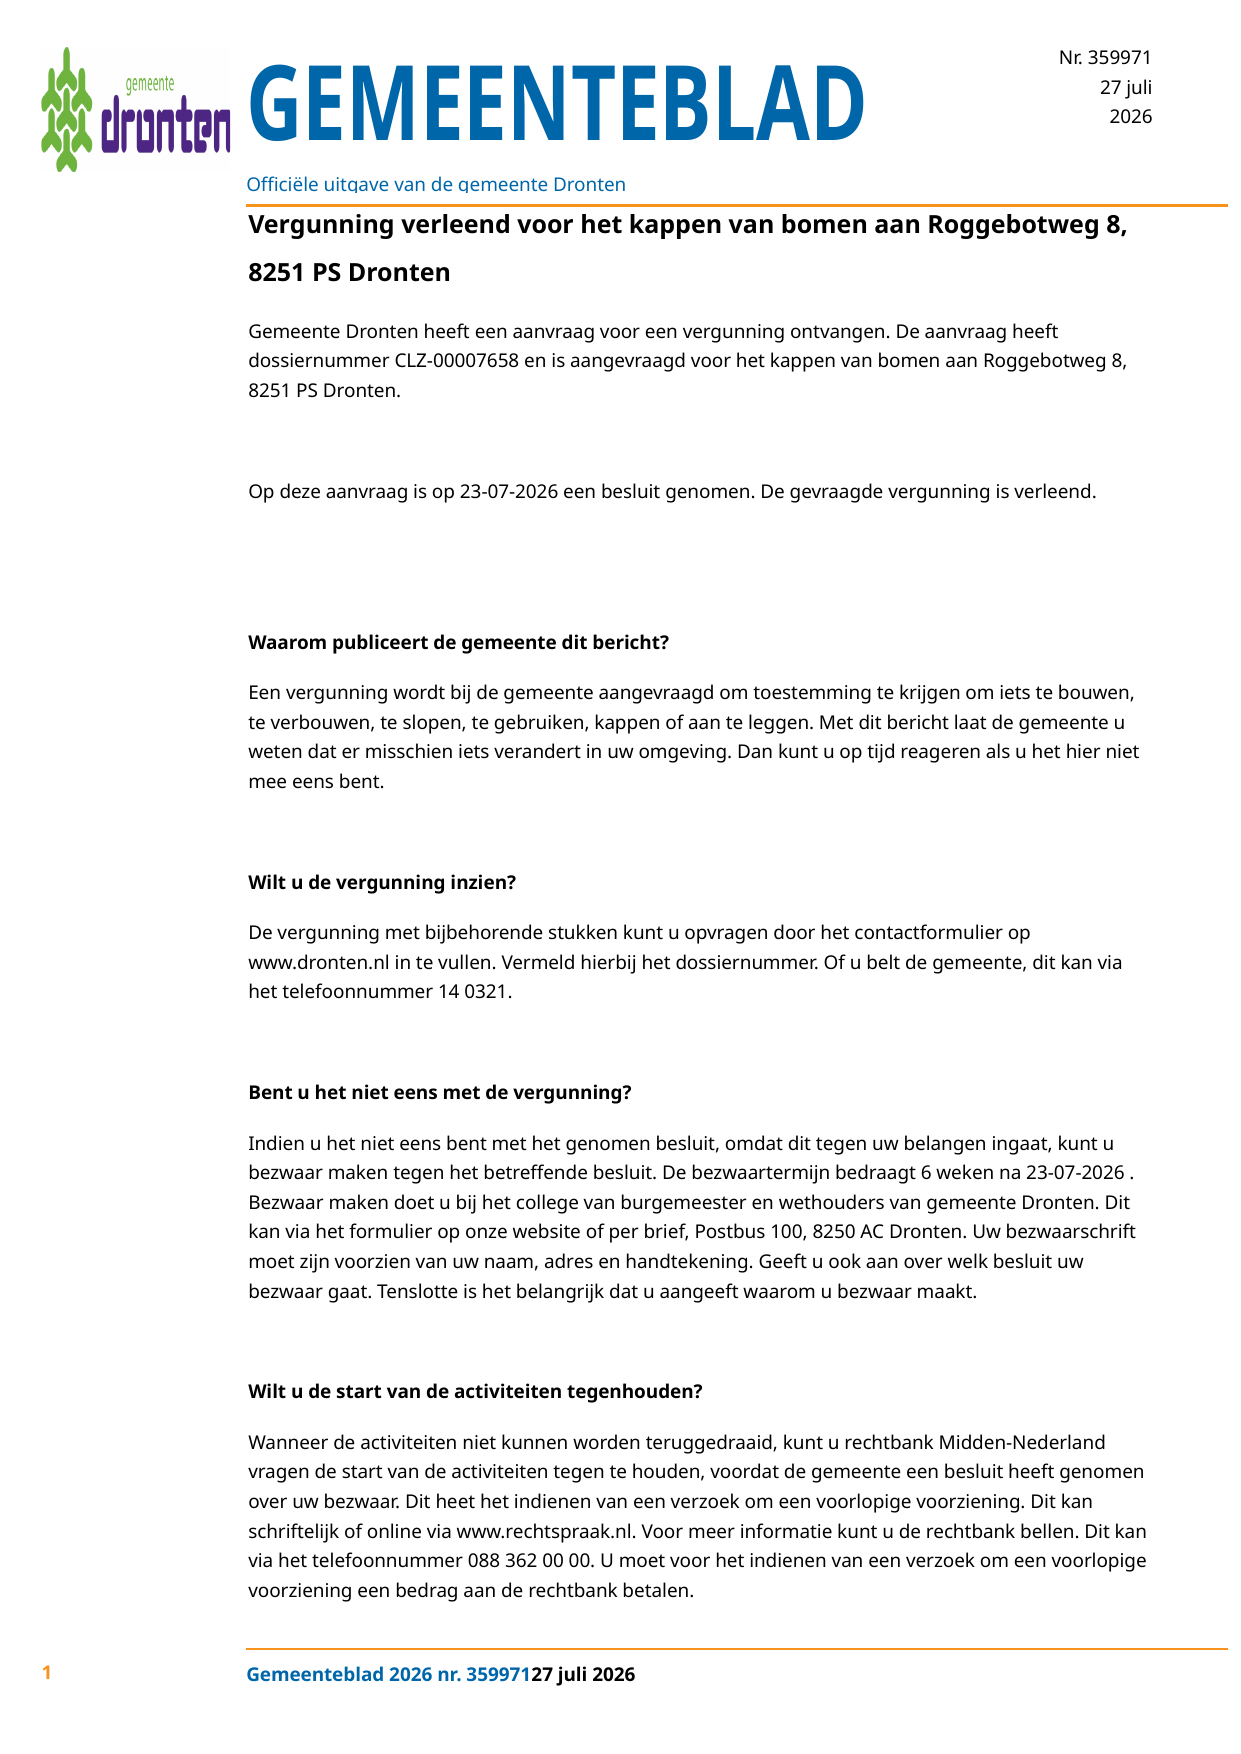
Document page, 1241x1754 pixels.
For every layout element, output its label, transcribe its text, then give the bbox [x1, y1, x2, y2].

text Bent u het niet eens met de vergunning? [248, 1079, 1152, 1105]
text Gemeente Dronten heeft een aanvraag voor een vergunning ontvangen. De aanvraag heeft dossiernummer CLZ-00007658 en is aangevraagd voor het kappen van bomen aan Roggebotweg 8, 8251 PS Dronten. [248, 318, 1152, 403]
text Een vergunning wordt bij de gemeente aangevraagd om toestemming te krijgen om iets te bouwen, te verbouwen, te slopen, te gebruiken, kappen of aan te leggen. Met dit bericht laat de gemeente u weten dat er misschien iets verandert in uw omgeving. Dan kunt u op tijd reageren als u het hier niet mee eens bent. [248, 679, 1152, 794]
picture [41, 47, 231, 172]
text Wilt u de vergunning inzien? [248, 869, 1152, 895]
text Waarom publiceert de gemeente dit bericht? [248, 629, 1152, 655]
text Wanneer de activiteiten niet kunnen worden teruggedraaid, kunt u rechtbank Midden-Nederland vragen de start van de activiteiten tegen te houden, voordat de gemeente een besluit heeft genomen over uw bezwaar. Dit heet het indienen van een verzoek om een voorlopige voorziening. Dit kan schriftelijk of online via www.rechtspraak.nl. Voor meer informatie kunt u de rechtbank bellen. Dit kan via het telefoonnummer 088 362 00 00. U moet voor het indienen van een verzoek om een voorlopige voorziening een bedrag aan de rechtbank betalen. [248, 1429, 1152, 1603]
text Vergunning verleend voor het kappen van bomen aan Roggebotweg 8, 8251 PS Dronten [248, 207, 1152, 288]
text Indien u het niet eens bent met het genomen besluit, omdat dit tegen uw belangen ingaat, kunt u bezwaar maken tegen het betreffende besluit. De bezwaartermijn bedraagt 6 weken na 23-07-2026 . Bezwaar maken doet u bij het college van burgemeester en wethouders van gemeente Dronten. Dit kan via het formulier op onze website of per brief, Postbus 100, 8250 AC Dronten. Uw bezwaarschrift moet zijn voorzien van uw naam, adres en handtekening. Geeft u ook aan over welk besluit uw bezwaar gaat. Tenslotte is het belangrijk dat u aangeeft waarom u bezwaar maakt. [248, 1130, 1152, 1304]
text De vergunning met bijbehorende stukken kunt u opvragen door het contactformulier op www.dronten.nl in te vullen. Vermeld hierbij het dossiernummer. Of u belt de gemeente, dit kan via het telefoonnummer 14 0321. [248, 919, 1152, 1004]
text Wilt u de start van de activiteiten tegenhouden? [248, 1379, 1152, 1404]
text Op deze aanvraag is op 23-07-2026 een besluit genomen. De gevraagde vergunning is verleend. [248, 478, 1152, 504]
